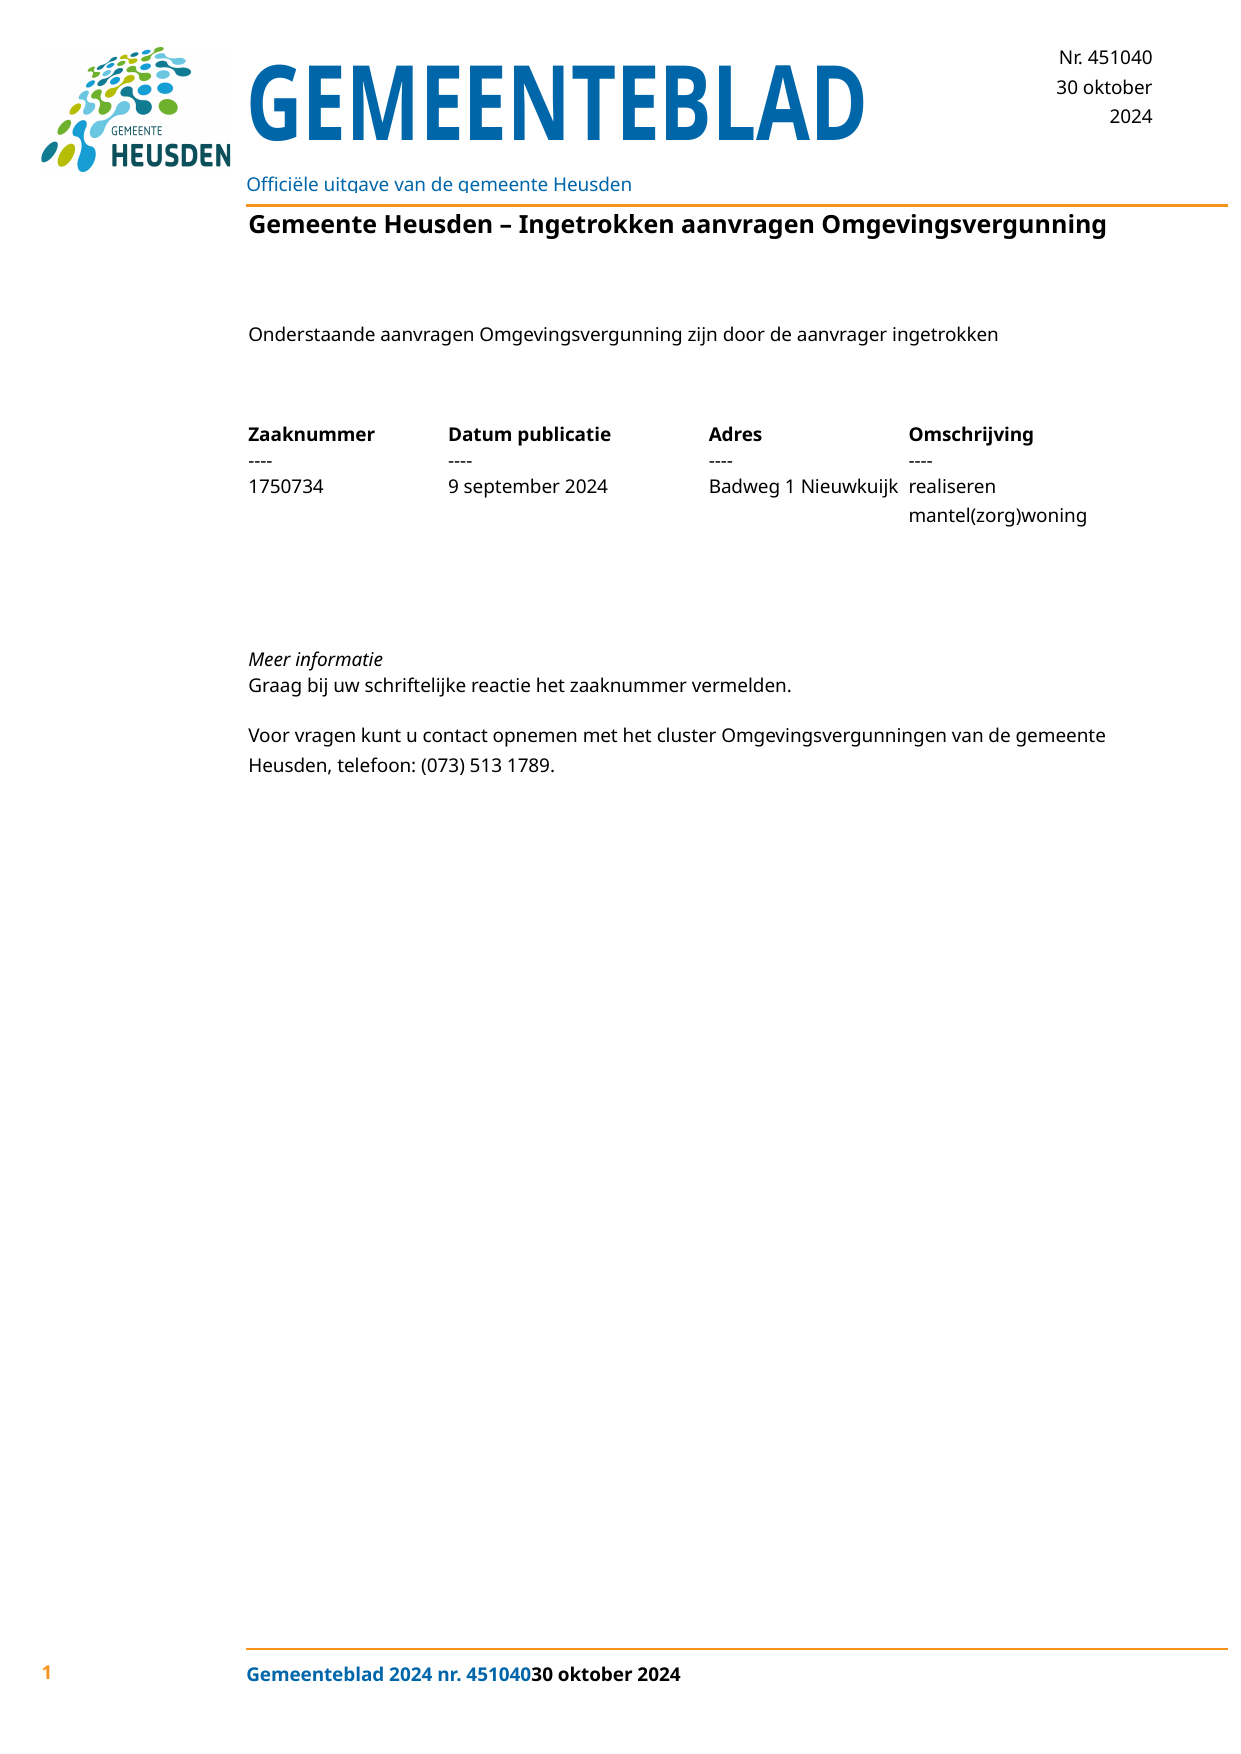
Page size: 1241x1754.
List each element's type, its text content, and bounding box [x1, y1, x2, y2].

table_header Omschrijving [908, 422, 1152, 447]
text Meer informatie [248, 646, 1152, 672]
table_header Zaaknummer [248, 422, 448, 447]
table_cell ---- [448, 448, 708, 473]
table_cell 9 september 2024 [448, 473, 708, 528]
picture [41, 47, 231, 172]
table_cell Badweg 1 Nieuwkuijk [709, 473, 908, 528]
table_cell ---- [908, 448, 1152, 473]
table_header Adres [709, 422, 908, 447]
table_header Datum publicatie [448, 422, 708, 447]
text Onderstaande aanvragen Omgevingsvergunning zijn door de aanvrager ingetrokken [248, 321, 1152, 346]
text Voor vragen kunt u contact opnemen met het cluster Omgevingsvergunningen van de gemeente Heusden, telefoon: (073) 513 1789. [248, 722, 1152, 777]
table_cell 1750734 [248, 473, 448, 528]
table_cell ---- [709, 448, 908, 473]
table_cell realiseren mantel(zorg)woning [908, 473, 1152, 528]
table_cell ---- [248, 448, 448, 473]
text Gemeente Heusden – Ingetrokken aanvragen Omgevingsvergunning [248, 207, 1152, 241]
text Graag bij uw schriftelijke reactie het zaaknummer vermelden. [248, 672, 1152, 697]
